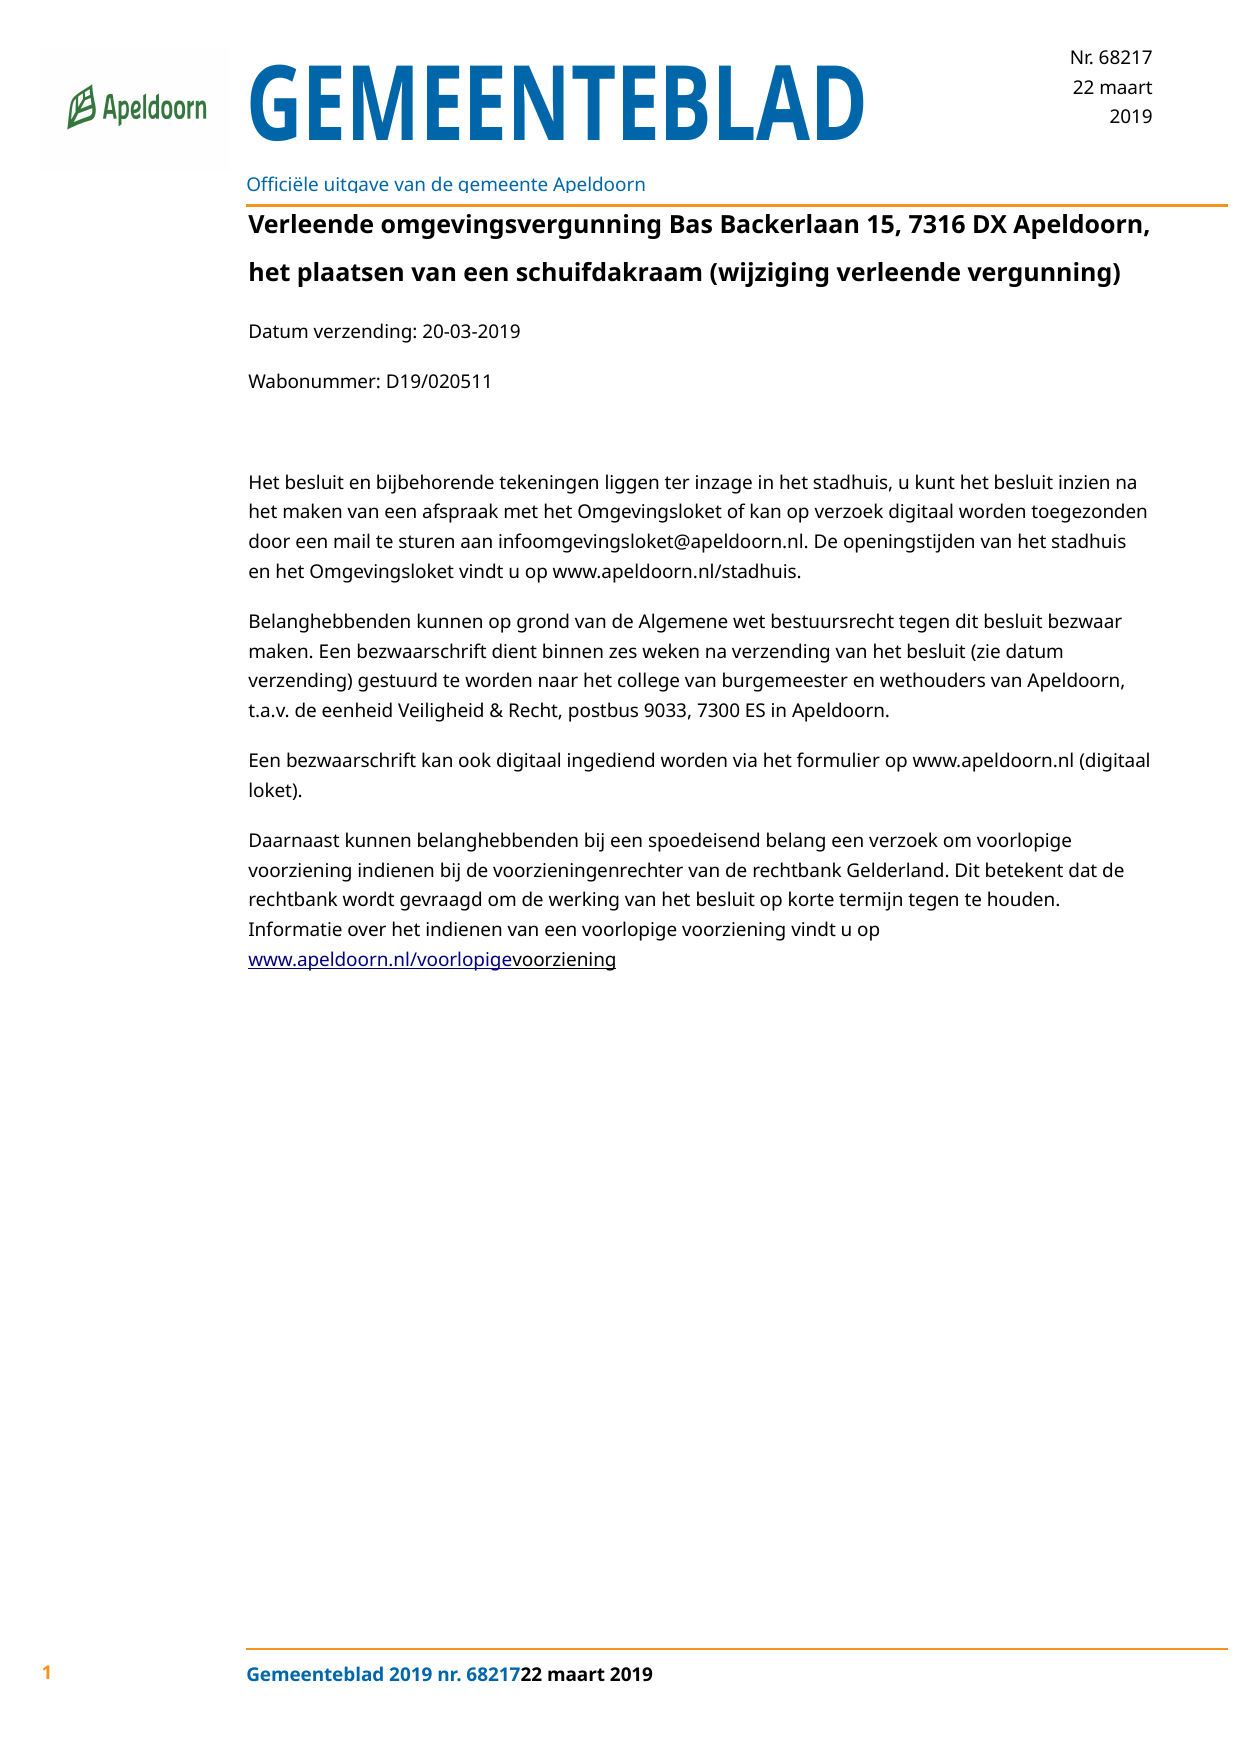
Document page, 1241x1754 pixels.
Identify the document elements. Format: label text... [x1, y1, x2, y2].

text Belanghebbenden kunnen op grond van de Algemene wet bestuursrecht tegen dit besluit bezwaar maken. Een bezwaarschrift dient binnen zes weken na verzending van het besluit (zie datum verzending) gestuurd te worden naar het college van burgemeester en wethouders van Apeldoorn, t.a.v. de eenheid Veiligheid & Recht, postbus 9033, 7300 ES in Apeldoorn. [248, 608, 1152, 723]
text Verleende omgevingsvergunning Bas Backerlaan 15, 7316 DX Apeldoorn, het plaatsen van een schuifdakraam (wijziging verleende vergunning) [248, 207, 1152, 288]
text Datum verzending: 20-03-2019 [248, 318, 1152, 344]
text Wabonummer: D19/020511 [248, 368, 1152, 394]
text Een bezwaarschrift kan ook digitaal ingediend worden via het formulier op www.apeldoorn.nl (digitaal loket). [248, 747, 1152, 803]
text Daarnaast kunnen belanghebbenden bij een spoedeisend belang een verzoek om voorlopige voorziening indienen bij de voorzieningenrechter van de rechtbank Gelderland. Dit betekent dat de rechtbank wordt gevraagd om de werking van het besluit op korte termijn tegen te houden. Informatie over het indienen van een voorlopige voorziening vindt u op www.apeldoorn.nl/voorlopigevoorziening [248, 827, 1152, 972]
text Het besluit en bijbehorende tekeningen liggen ter inzage in het stadhuis, u kunt het besluit inzien na het maken van een afspraak met het Omgevingsloket of kan op verzoek digitaal worden toegezonden door een mail te sturen aan infoomgevingsloket@apeldoorn.nl. De openingstijden van het stadhuis en het Omgevingsloket vindt u op www.apeldoorn.nl/stadhuis. [248, 469, 1152, 584]
picture [41, 47, 231, 172]
